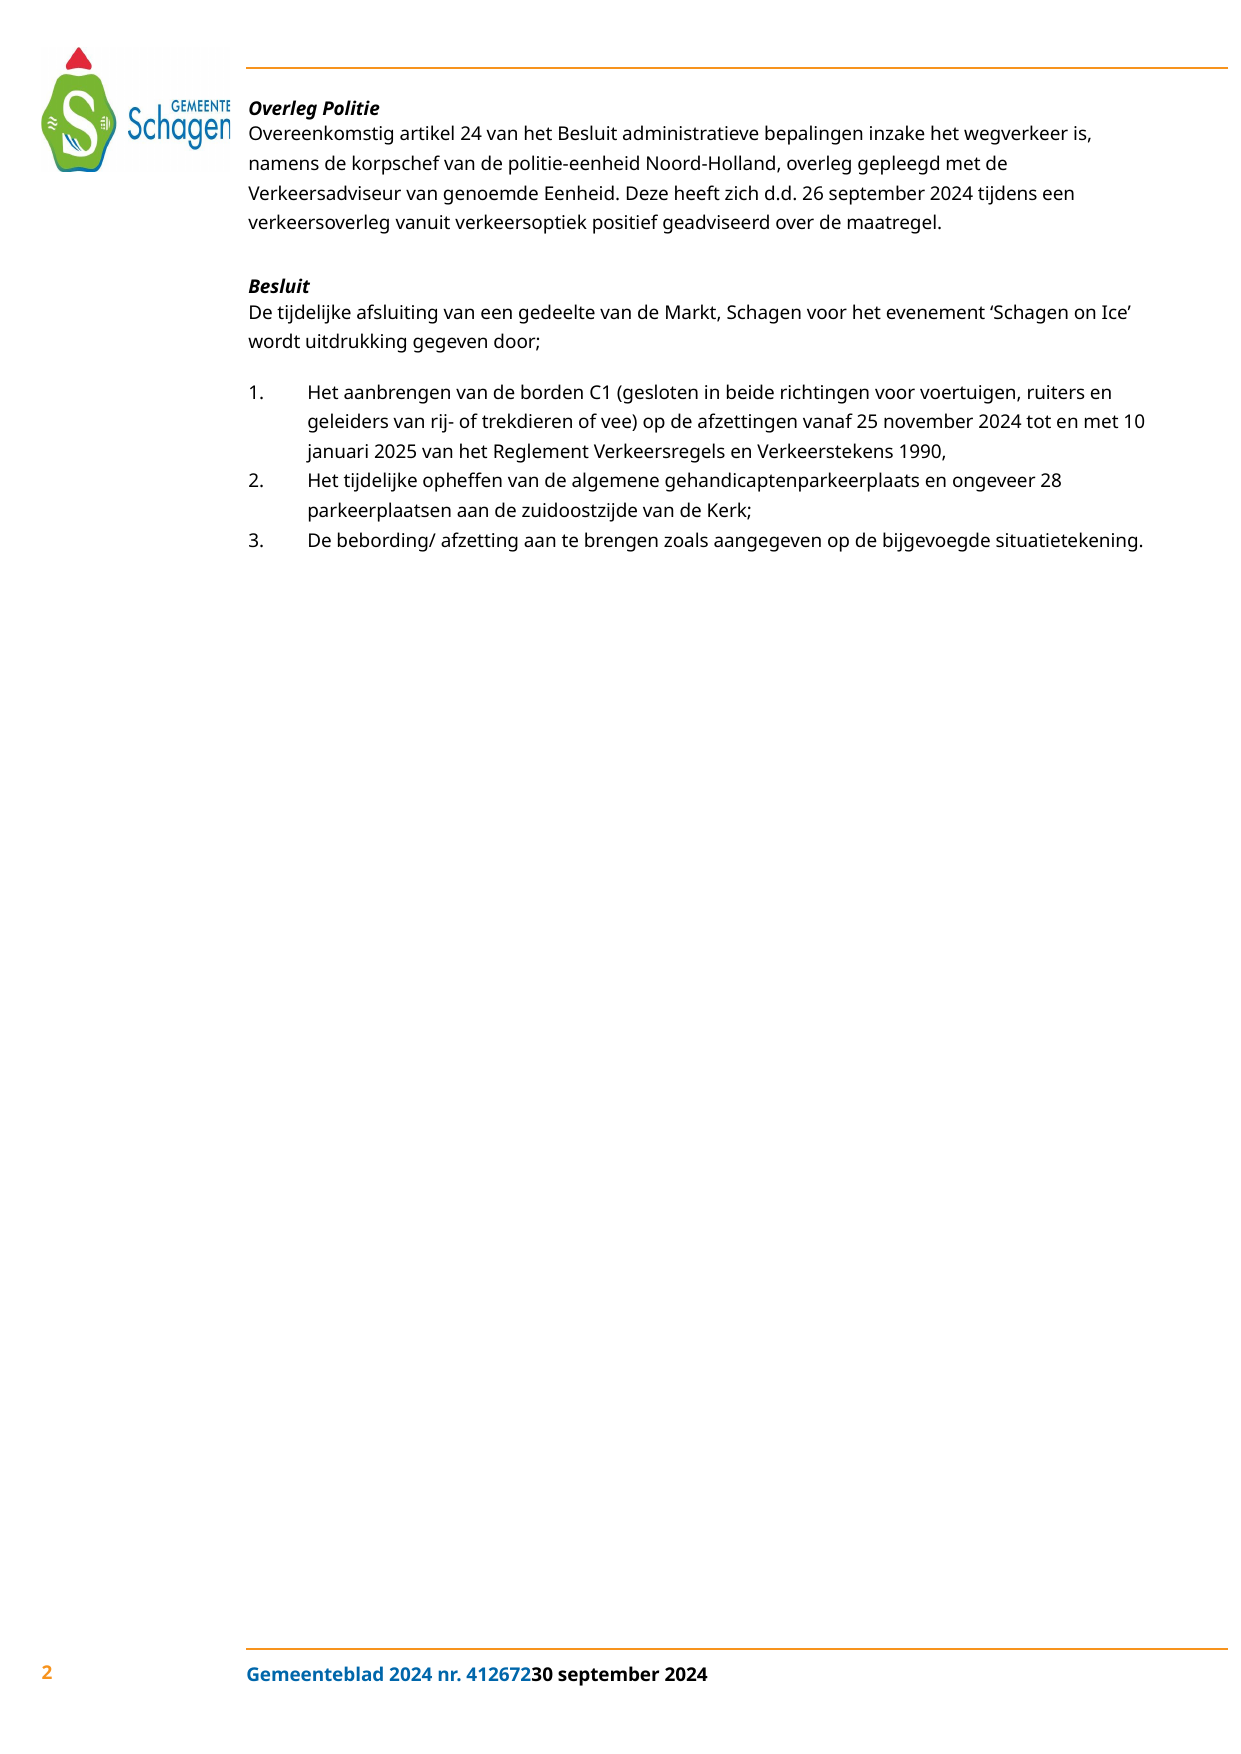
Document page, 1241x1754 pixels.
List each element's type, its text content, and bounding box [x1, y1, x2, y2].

picture [41, 47, 231, 172]
text De tijdelijke afsluiting van een gedeelte van de Markt, Schagen voor het evenement ‘Schagen on Ice’ wordt uitdrukking gegeven door; [248, 299, 1152, 354]
list Het tijdelijke opheffen van de algemene gehandicaptenparkeerplaats en ongeveer 28 parkeerplaatsen aan de zuidoostzijde van de Kerk; [248, 468, 1152, 523]
list Het aanbrengen van de borden C1 (gesloten in beide richtingen voor voertuigen, ruiters en geleiders van rij- of trekdieren of vee) op de afzettingen vanaf 25 november 2024 tot en met 10 januari 2025 van het Reglement Verkeersregels en Verkeerstekens 1990, [248, 379, 1152, 464]
text Overeenkomstig artikel 24 van het Besluit administratieve bepalingen inzake het wegverkeer is, namens de korpschef van de politie-eenheid Noord-Holland, overleg gepleegd met de Verkeersadviseur van genoemde Eenheid. Deze heeft zich d.d. 26 september 2024 tijdens een verkeersoverleg vanuit verkeersoptiek positief geadviseerd over de maatregel. [248, 121, 1152, 235]
text Overleg Politie [248, 95, 1152, 121]
list De bebording/ afzetting aan te brengen zoals aangegeven op de bijgevoegde situatietekening. [248, 527, 1152, 553]
text Besluit [248, 273, 1152, 299]
